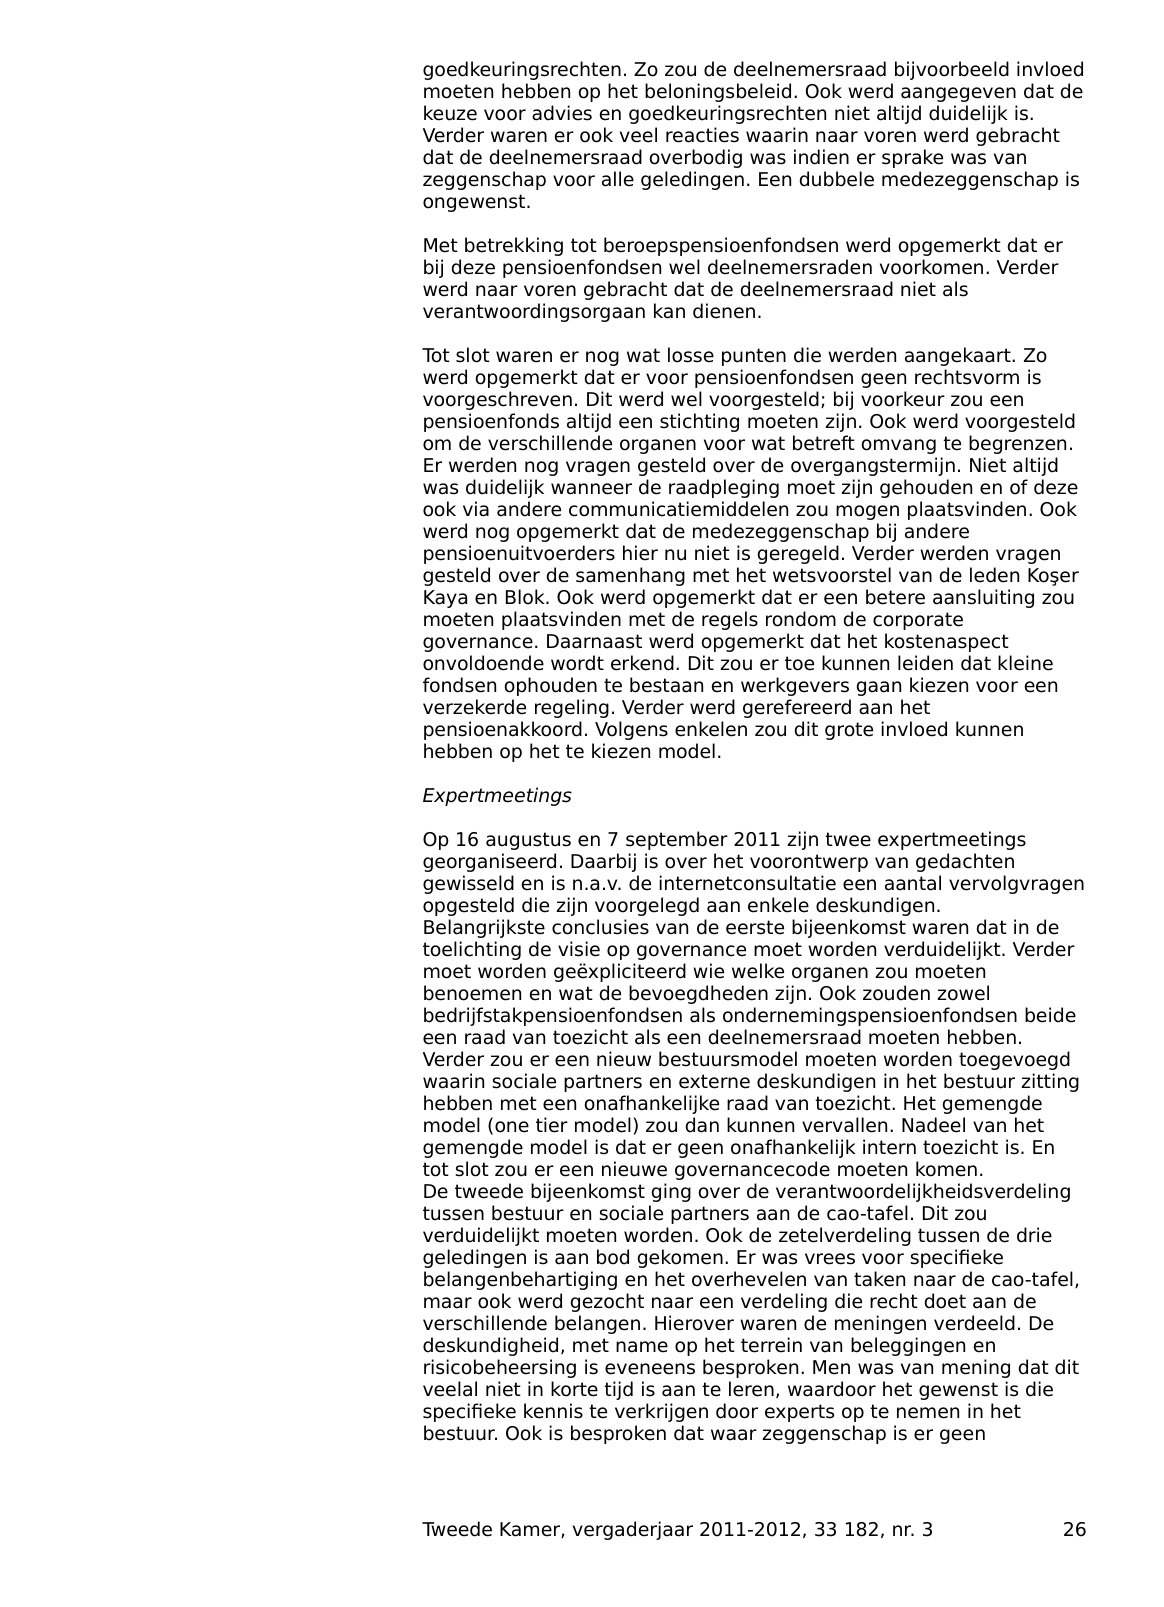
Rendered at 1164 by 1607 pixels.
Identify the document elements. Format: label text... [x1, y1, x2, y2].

subtitle Expertmeetings [422, 785, 1087, 807]
text Belangrijkste conclusies van de eerste bijeenkomst waren dat in de toelichting de visie op governance moet worden verduidelijkt. Verder moet worden geëxpliciteerd wie welke organen zou moeten benoemen en wat de bevoegdheden zijn. Ook zouden zowel bedrijfstakpensioenfondsen als ondernemingspensioenfondsen beide een raad van toezicht als een deelnemersraad moeten hebben. Verder zou er een nieuw bestuursmodel moeten worden toegevoegd waarin sociale partners en externe deskundigen in het bestuur zitting hebben met een onafhankelijke raad van toezicht. Het gemengde model (one tier model) zou dan kunnen vervallen. Nadeel van het gemengde model is dat er geen onafhankelijk intern toezicht is. En tot slot zou er een nieuwe governancecode moeten komen. [422, 917, 1087, 1181]
text goedkeuringsrechten. Zo zou de deelnemersraad bijvoorbeeld invloed moeten hebben op het beloningsbeleid. Ook werd aangegeven dat de keuze voor advies en goedkeuringsrechten niet altijd duidelijk is. [422, 59, 1087, 125]
text De tweede bijeenkomst ging over de verantwoordelijkheidsverdeling tussen bestuur en sociale partners aan de cao-tafel. Dit zou verduidelijkt moeten worden. Ook de zetelverdeling tussen de drie geledingen is aan bod gekomen. Er was vrees voor specifieke belangenbehartiging en het overhevelen van taken naar de cao-tafel, maar ook werd gezocht naar een verdeling die recht doet aan de verschillende belangen. Hierover waren de meningen verdeeld. De deskundigheid, met name op het terrein van beleggingen en risicobeheersing is eveneens besproken. Men was van mening dat dit veelal niet in korte tijd is aan te leren, waardoor het gewenst is die specifieke kennis te verkrijgen door experts op te nemen in het bestuur. Ook is besproken dat waar zeggenschap is er geen [422, 1181, 1087, 1444]
text Verder waren er ook veel reacties waarin naar voren werd gebracht dat de deelnemersraad overbodig was indien er sprake was van zeggenschap voor alle geledingen. Een dubbele medezeggenschap is ongewenst. [422, 125, 1087, 213]
text Met betrekking tot beroepspensioenfondsen werd opgemerkt dat er bij deze pensioenfondsen wel deelnemersraden voorkomen. Verder werd naar voren gebracht dat de deelnemersraad niet als verantwoordingsorgaan kan dienen. [422, 235, 1087, 323]
text Op 16 augustus en 7 september 2011 zijn twee expertmeetings georganiseerd. Daarbij is over het voorontwerp van gedachten gewisseld en is n.a.v. de internetconsultatie een aantal vervolgvragen opgesteld die zijn voorgelegd aan enkele deskundigen. [422, 829, 1087, 917]
text Tot slot waren er nog wat losse punten die werden aangekaart. Zo werd opgemerkt dat er voor pensioenfondsen geen rechtsvorm is voorgeschreven. Dit werd wel voorgesteld; bij voorkeur zou een pensioenfonds altijd een stichting moeten zijn. Ook werd voorgesteld om de verschillende organen voor wat betreft omvang te begrenzen. Er werden nog vragen gesteld over de overgangstermijn. Niet altijd was duidelijk wanneer de raadpleging moet zijn gehouden en of deze ook via andere communicatiemiddelen zou mogen plaatsvinden. Ook werd nog opgemerkt dat de medezeggenschap bij andere pensioenuitvoerders hier nu niet is geregeld. Verder werden vragen gesteld over de samenhang met het wetsvoorstel van de leden Koşer Kaya en Blok. Ook werd opgemerkt dat er een betere aansluiting zou moeten plaatsvinden met de regels rondom de corporate governance. Daarnaast werd opgemerkt dat het kostenaspect onvoldoende wordt erkend. Dit zou er toe kunnen leiden dat kleine fondsen ophouden te bestaan en werkgevers gaan kiezen voor een verzekerde regeling. Verder werd gerefereerd aan het pensioenakkoord. Volgens enkelen zou dit grote invloed kunnen hebben op het te kiezen model. [422, 345, 1087, 763]
